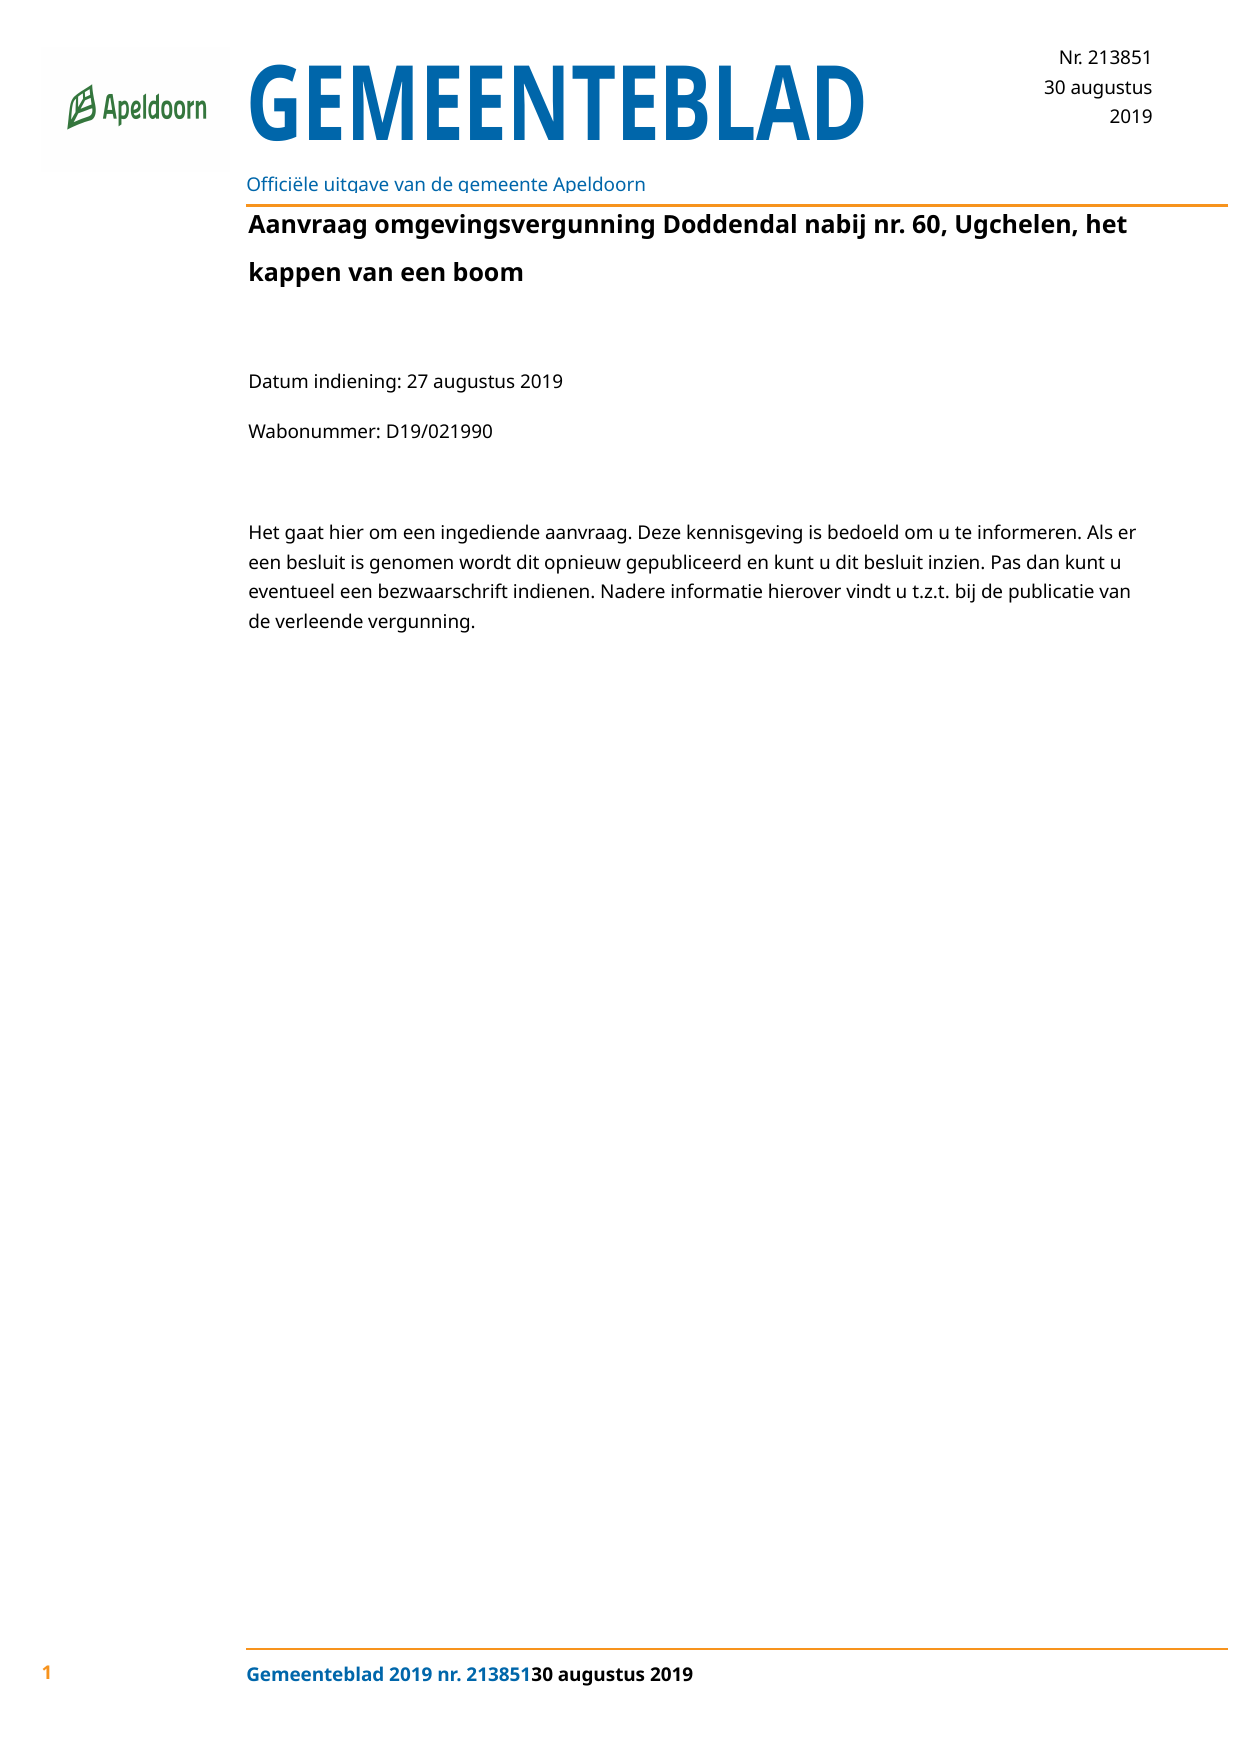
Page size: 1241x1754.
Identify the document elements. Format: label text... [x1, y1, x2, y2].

picture [41, 47, 231, 172]
text Datum indiening: 27 augustus 2019 [248, 368, 1152, 394]
text Wabonummer: D19/021990 [248, 419, 1152, 444]
text Het gaat hier om een ingediende aanvraag. Deze kennisgeving is bedoeld om u te informeren. Als er een besluit is genomen wordt dit opnieuw gepubliceerd en kunt u dit besluit inzien. Pas dan kunt u eventueel een bezwaarschrift indienen. Nadere informatie hierover vindt u t.z.t. bij de publicatie van de verleende vergunning. [248, 519, 1152, 634]
text Aanvraag omgevingsvergunning Doddendal nabij nr. 60, Ugchelen, het kappen van een boom [248, 207, 1152, 288]
